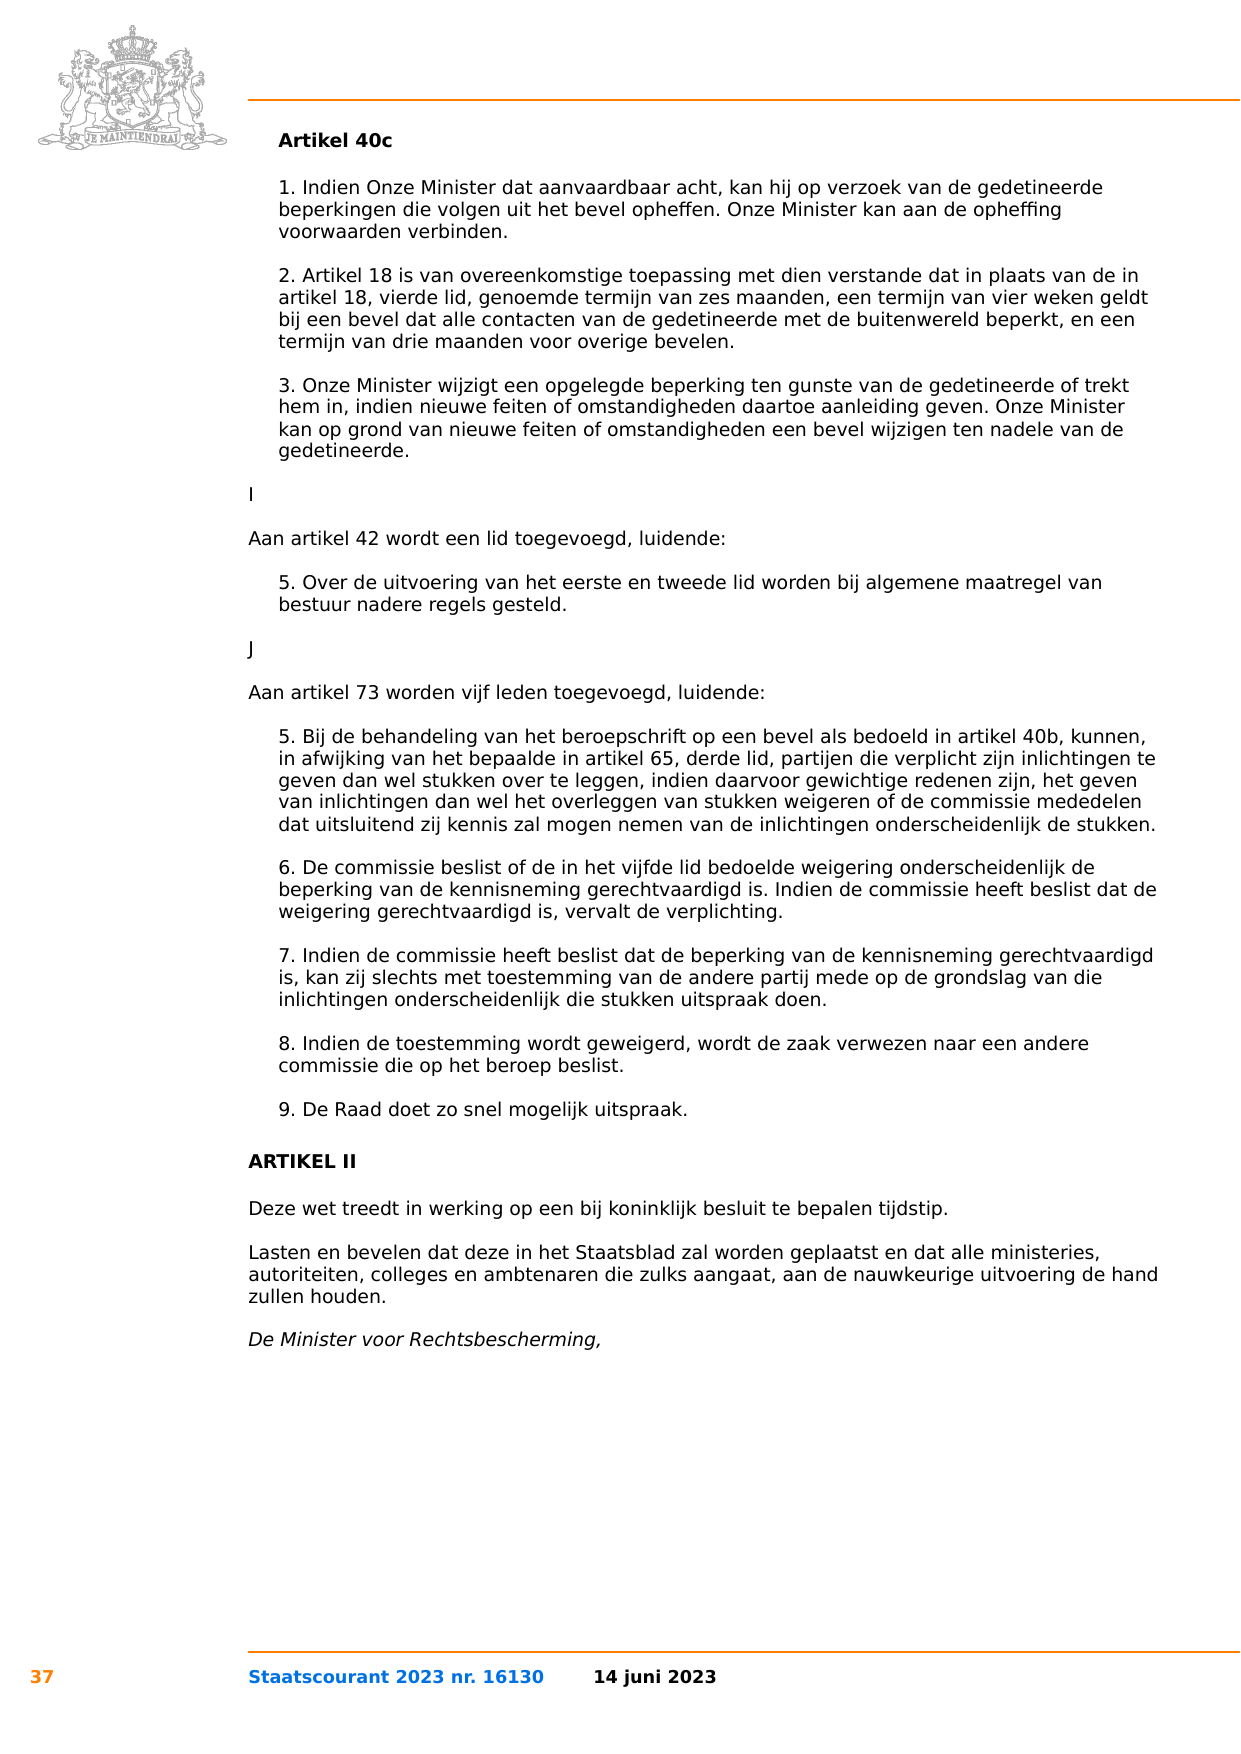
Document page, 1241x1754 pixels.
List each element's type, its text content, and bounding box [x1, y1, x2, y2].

text 7. Indien de commissie heeft beslist dat de beperking van de kennisneming gerechtvaardigd is, kan zij slechts met toestemming van de andere partij mede op de grondslag van die inlichtingen onderscheidenlijk die stukken uitspraak doen. [278, 945, 1163, 1011]
subtitle ARTIKEL II [248, 1151, 1163, 1173]
text J [248, 638, 1163, 660]
text Deze wet treedt in werking op een bij koninklijk besluit te bepalen tijdstip. [248, 1198, 1163, 1220]
text 6. De commissie beslist of de in het vijfde lid bedoelde weigering onderscheidenlijk de beperking van de kennisneming gerechtvaardigd is. Indien de commissie heeft beslist dat de weigering gerechtvaardigd is, vervalt de verplichting. [278, 857, 1163, 923]
picture [38, 25, 227, 150]
text I [248, 484, 1163, 506]
text 8. Indien de toestemming wordt geweigerd, wordt de zaak verwezen naar een andere commissie die op het beroep beslist. [278, 1033, 1163, 1077]
text Aan artikel 42 wordt een lid toegevoegd, luidende: [248, 528, 1163, 550]
text 2. Artikel 18 is van overeenkomstige toepassing met dien verstande dat in plaats van de in artikel 18, vierde lid, genoemde termijn van zes maanden, een termijn van vier weken geldt bij een bevel dat alle contacten van de gedetineerde met de buitenwereld beperkt, en een termijn van drie maanden voor overige bevelen. [278, 265, 1163, 353]
subtitle Artikel 40c [278, 130, 1163, 152]
text De Minister voor Rechtsbescherming, [248, 1329, 1163, 1351]
text 1. Indien Onze Minister dat aanvaardbaar acht, kan hij op verzoek van de gedetineerde beperkingen die volgen uit het bevel opheffen. Onze Minister kan aan de opheffing voorwaarden verbinden. [278, 177, 1163, 243]
text 3. Onze Minister wijzigt een opgelegde beperking ten gunste van de gedetineerde of trekt hem in, indien nieuwe feiten of omstandigheden daartoe aanleiding geven. Onze Minister kan op grond van nieuwe feiten of omstandigheden een bevel wijzigen ten nadele van de gedetineerde. [278, 374, 1163, 462]
text 5. Bij de behandeling van het beroepschrift op een bevel als bedoeld in artikel 40b, kunnen, in afwijking van het bepaalde in artikel 65, derde lid, partijen die verplicht zijn inlichtingen te geven dan wel stukken over te leggen, indien daarvoor gewichtige redenen zijn, het geven van inlichtingen dan wel het overleggen van stukken weigeren of de commissie mededelen dat uitsluitend zij kennis zal mogen nemen van de inlichtingen onderscheidenlijk de stukken. [278, 726, 1163, 835]
text 5. Over de uitvoering van het eerste en tweede lid worden bij algemene maatregel van bestuur nadere regels gesteld. [278, 572, 1163, 616]
text Lasten en bevelen dat deze in het Staatsblad zal worden geplaatst en dat alle ministeries, autoriteiten, colleges en ambtenaren die zulks aangaat, aan de nauwkeurige uitvoering de hand zullen houden. [248, 1242, 1163, 1307]
text Aan artikel 73 worden vijf leden toegevoegd, luidende: [248, 682, 1163, 704]
text 9. De Raad doet zo snel mogelijk uitspraak. [278, 1099, 1163, 1121]
